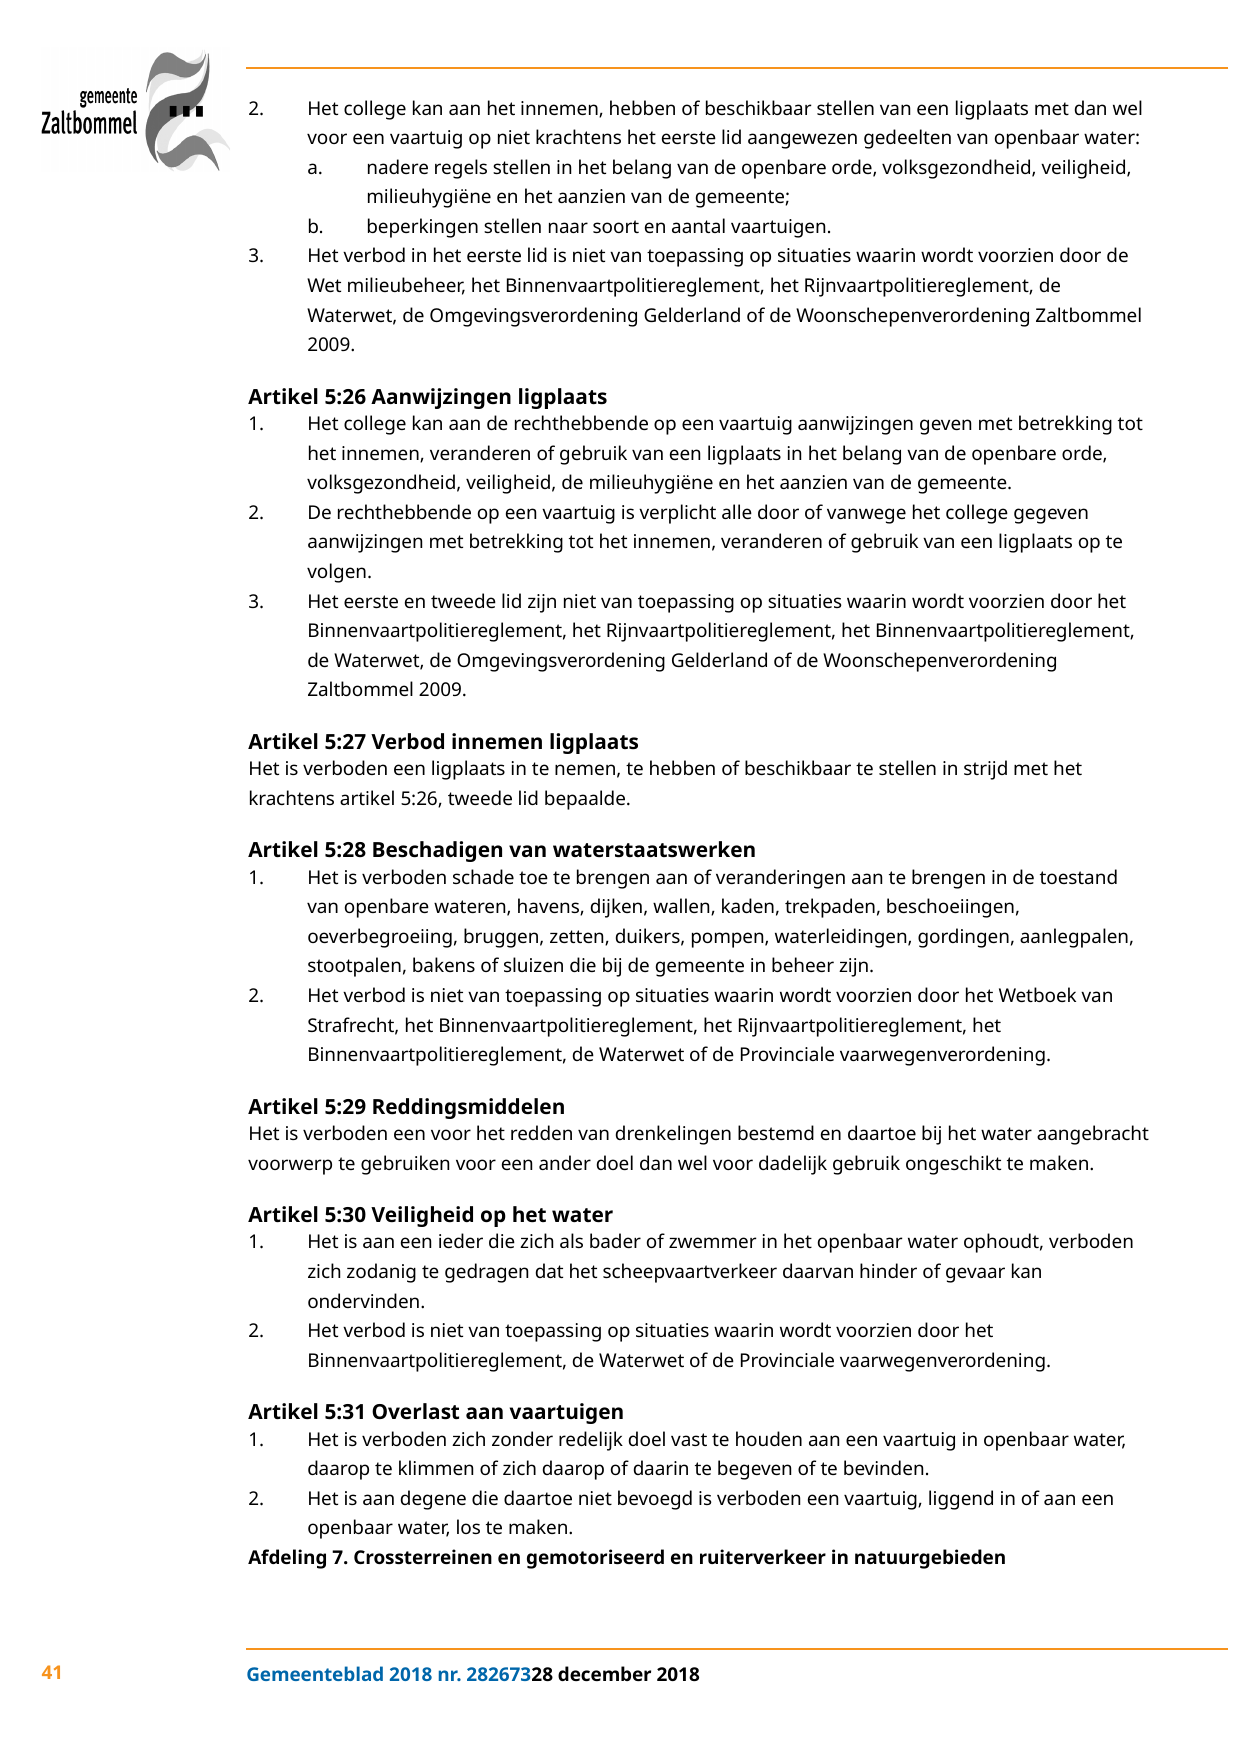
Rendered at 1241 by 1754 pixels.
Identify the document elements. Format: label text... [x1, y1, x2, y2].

text Artikel 5:28 Beschadigen van waterstaatswerken [248, 835, 1152, 864]
text Het is verboden een voor het redden van drenkelingen bestemd en daartoe bij het water aangebracht voorwerp te gebruiken voor een ander doel dan wel voor dadelijk gebruik ongeschikt te maken. [248, 1120, 1152, 1176]
list Het is aan een ieder die zich als bader of zwemmer in het openbaar water ophoudt, verboden zich zodanig te gedragen dat het scheepvaartverkeer daarvan hinder of gevaar kan ondervinden. [248, 1229, 1152, 1313]
text Artikel 5:31 Overlast aan vaartuigen [248, 1397, 1152, 1426]
text Artikel 5:27 Verbod innemen ligplaats [248, 727, 1152, 755]
list Het verbod in het eerste lid is niet van toepassing op situaties waarin wordt voorzien door de Wet milieubeheer, het Binnenvaartpolitiereglement, het Rijnvaartpolitiereglement, de Waterwet, de Omgevingsverordening Gelderland of de Woonschepenverordening Zaltbommel 2009. [248, 243, 1152, 357]
list Het is aan degene die daartoe niet bevoegd is verboden een vaartuig, liggend in of aan een openbaar water, los te maken. [248, 1485, 1152, 1540]
list Het college kan aan het innemen, hebben of beschikbaar stellen van een ligplaats met dan wel voor een vaartuig op niet krachtens het eerste lid aangewezen gedeelten van openbaar water: [248, 95, 1152, 150]
list Het college kan aan de rechthebbende op een vaartuig aanwijzingen geven met betrekking tot het innemen, veranderen of gebruik van een ligplaats in het belang van de openbare orde, volksgezondheid, veiligheid, de milieuhygiëne en het aanzien van de gemeente. [248, 410, 1152, 495]
text Afdeling 7. Crossterreinen en gemotoriseerd en ruiterverkeer in natuurgebieden [248, 1544, 1152, 1570]
list De rechthebbende op een vaartuig is verplicht alle door of vanwege het college gegeven aanwijzingen met betrekking tot het innemen, veranderen of gebruik van een ligplaats op te volgen. [248, 499, 1152, 584]
text Artikel 5:30 Veiligheid op het water [248, 1200, 1152, 1229]
text Artikel 5:26 Aanwijzingen ligplaats [248, 382, 1152, 410]
list Het verbod is niet van toepassing op situaties waarin wordt voorzien door het Wetboek van Strafrecht, het Binnenvaartpolitiereglement, het Rijnvaartpolitiereglement, het Binnenvaartpolitiereglement, de Waterwet of de Provinciale vaarwegenverordening. [248, 982, 1152, 1067]
list Het is verboden zich zonder redelijk doel vast te houden aan een vaartuig in openbaar water, daarop te klimmen of zich daarop of daarin te begeven of te bevinden. [248, 1426, 1152, 1481]
list Het eerste en tweede lid zijn niet van toepassing op situaties waarin wordt voorzien door het Binnenvaartpolitiereglement, het Rijnvaartpolitiereglement, het Binnenvaartpolitiereglement, de Waterwet, de Omgevingsverordening Gelderland of de Woonschepenverordening Zaltbommel 2009. [248, 588, 1152, 702]
list Het verbod is niet van toepassing op situaties waarin wordt voorzien door het Binnenvaartpolitiereglement, de Waterwet of de Provinciale vaarwegenverordening. [248, 1317, 1152, 1373]
list beperkingen stellen naar soort en aantal vaartuigen. [307, 213, 1152, 239]
list Het is verboden schade toe te brengen aan of veranderingen aan te brengen in de toestand van openbare wateren, havens, dijken, wallen, kaden, trekpaden, beschoeiingen, oeverbegroeiing, bruggen, zetten, duikers, pompen, waterleidingen, gordingen, aanlegpalen, stootpalen, bakens of sluizen die bij de gemeente in beheer zijn. [248, 864, 1152, 978]
text Het is verboden een ligplaats in te nemen, te hebben of beschikbaar te stellen in strijd met het krachtens artikel 5:26, tweede lid bepaalde. [248, 755, 1152, 811]
picture [41, 47, 231, 172]
list nadere regels stellen in het belang van de openbare orde, volksgezondheid, veiligheid, milieuhygiëne en het aanzien van de gemeente; [307, 154, 1152, 209]
text Artikel 5:29 Reddingsmiddelen [248, 1092, 1152, 1120]
